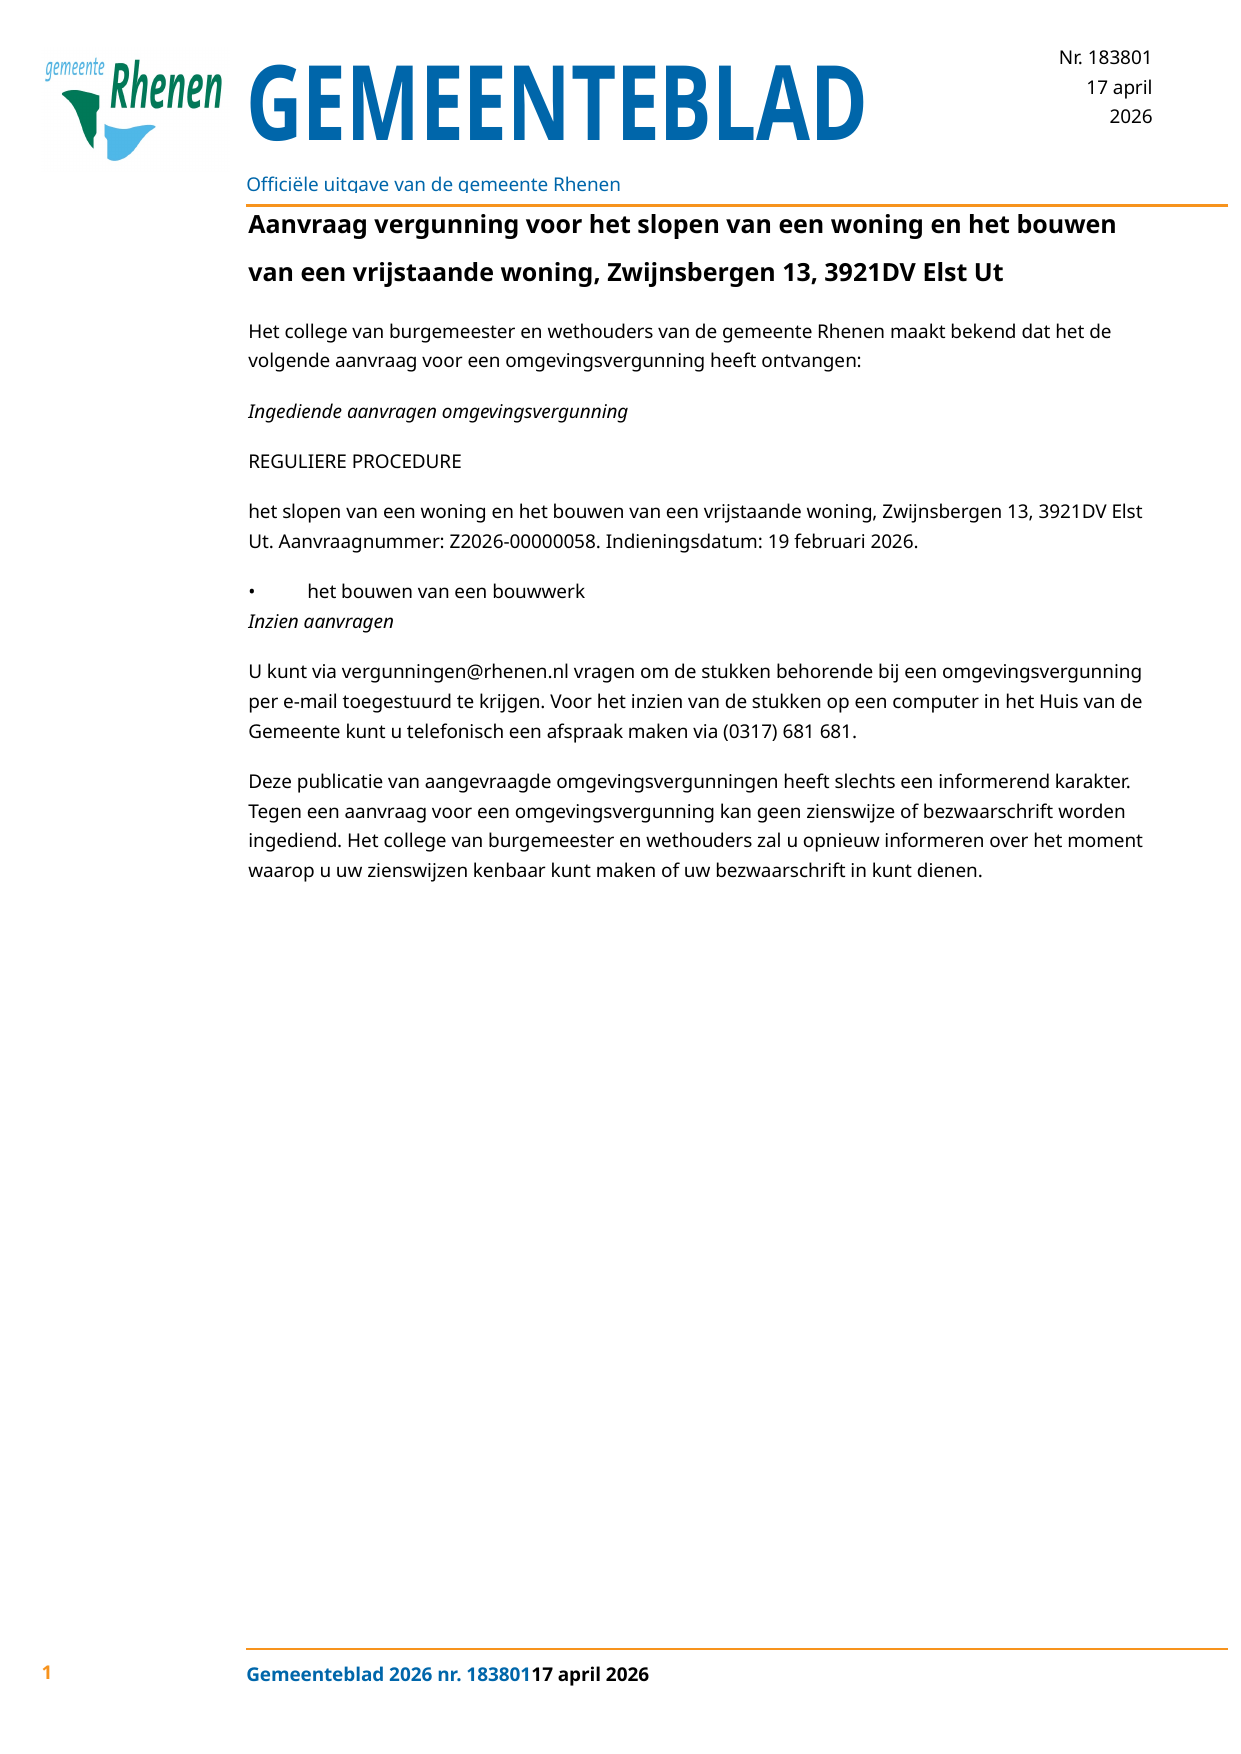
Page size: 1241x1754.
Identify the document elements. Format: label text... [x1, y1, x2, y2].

text REGULIERE PROCEDURE [248, 448, 1152, 474]
text Aanvraag vergunning voor het slopen van een woning en het bouwen van een vrijstaande woning, Zwijnsbergen 13, 3921DV Elst Ut [248, 207, 1152, 288]
text U kunt via vergunningen@rhenen.nl vragen om de stukken behorende bij een omgevingsvergunning per e-mail toegestuurd te krijgen. Voor het inzien van de stukken op een computer in het Huis van de Gemeente kunt u telefonisch een afspraak maken via (0317) 681 681. [248, 659, 1152, 744]
list het bouwen van een bouwwerk [248, 579, 1152, 604]
text Inzien aanvragen [248, 608, 1152, 634]
text Deze publicatie van aangevraagde omgevingsvergunningen heeft slechts een informerend karakter. Tegen een aanvraag voor een omgevingsvergunning kan geen zienswijze of bezwaarschrift worden ingediend. Het college van burgemeester en wethouders zal u opnieuw informeren over het moment waarop u uw zienswijzen kenbaar kunt maken of uw bezwaarschrift in kunt dienen. [248, 768, 1152, 883]
text Ingediende aanvragen omgevingsvergunning [248, 398, 1152, 424]
text Het college van burgemeester en wethouders van de gemeente Rhenen maakt bekend dat het de volgende aanvraag voor een omgevingsvergunning heeft ontvangen: [248, 318, 1152, 373]
picture [41, 47, 231, 172]
text het slopen van een woning en het bouwen van een vrijstaande woning, Zwijnsbergen 13, 3921DV Elst Ut. Aanvraagnummer: Z2026-00000058. Indieningsdatum: 19 februari 2026. [248, 499, 1152, 554]
